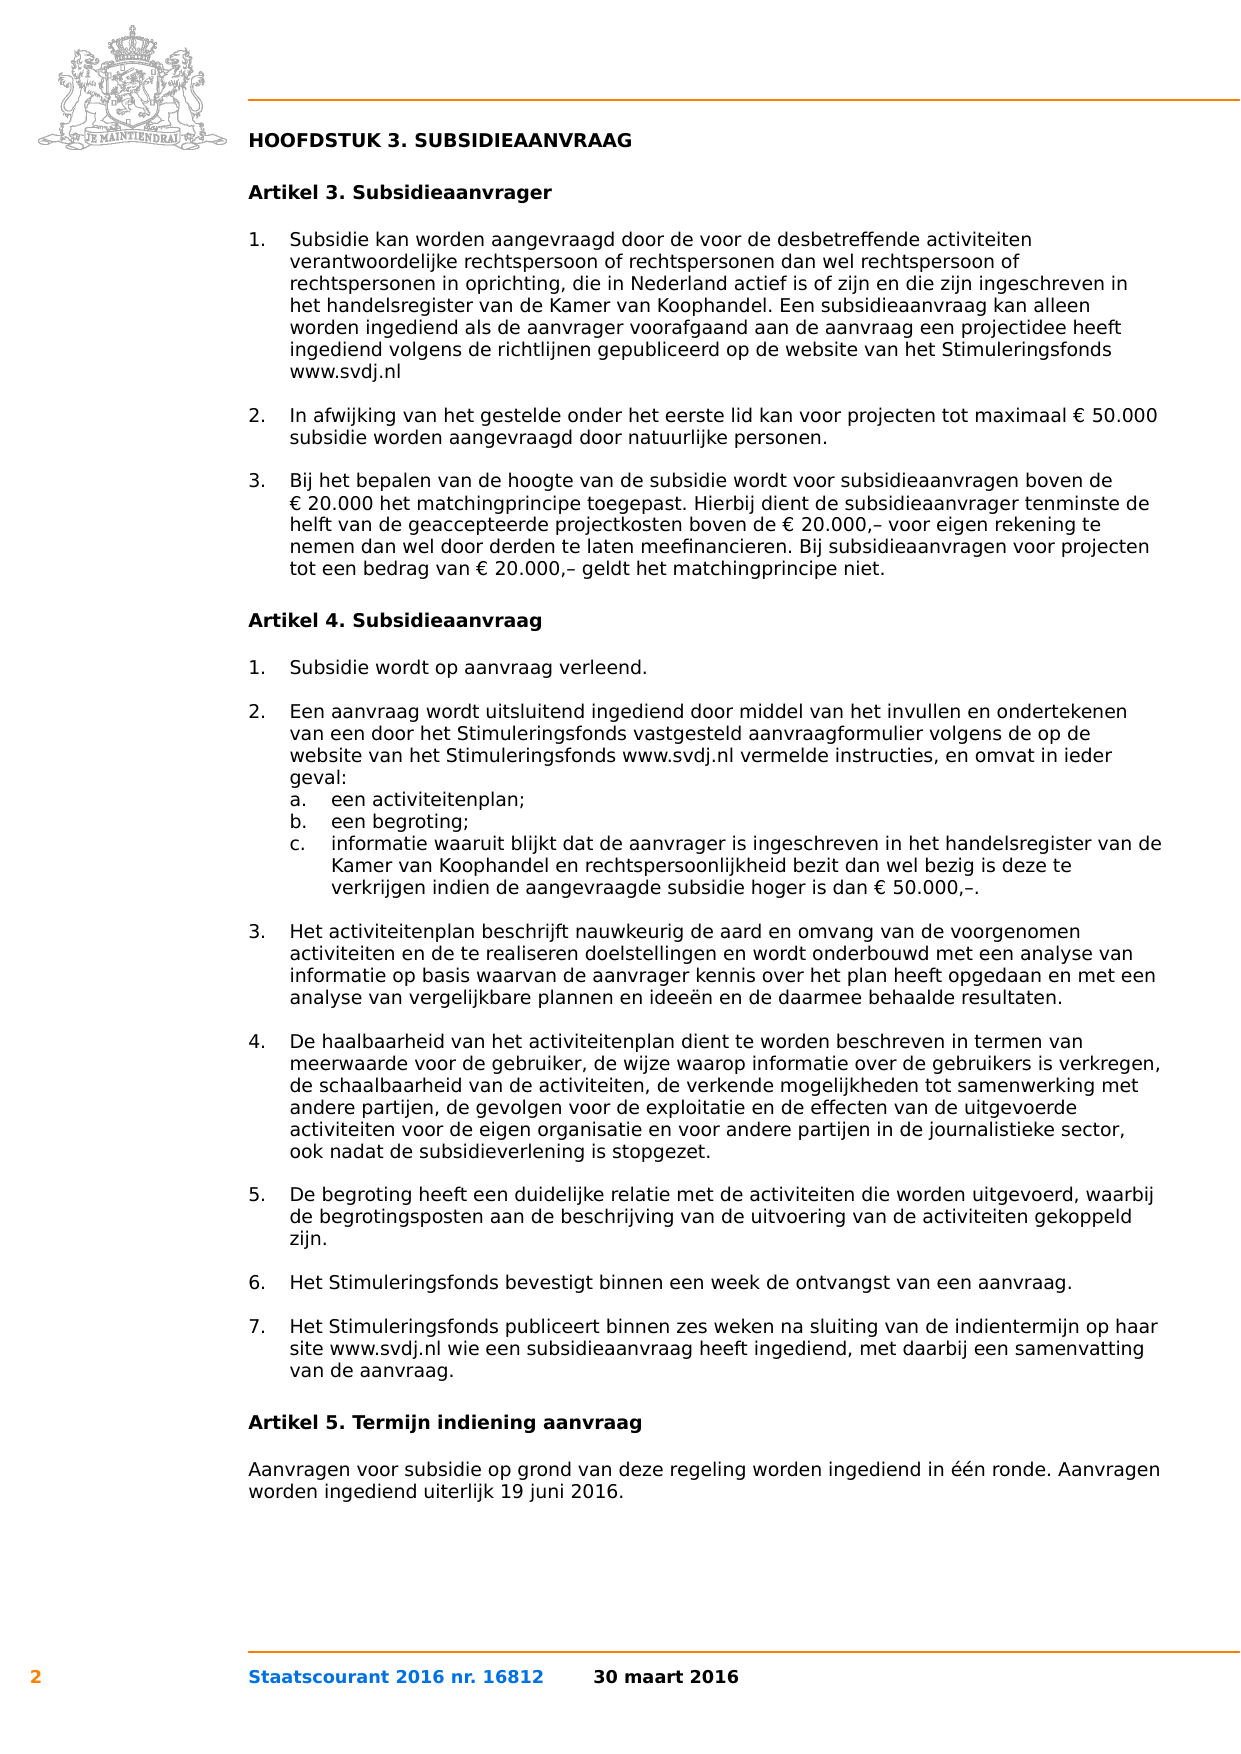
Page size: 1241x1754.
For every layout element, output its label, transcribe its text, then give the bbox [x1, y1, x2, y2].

text 3. Het activiteitenplan beschrijft nauwkeurig de aard en omvang van de voorgenomen activiteiten en de te realiseren doelstellingen en wordt onderbouwd met een analyse van informatie op basis waarvan de aanvrager kennis over het plan heeft opgedaan en met een analyse van vergelijkbare plannen en ideeën en de daarmee behaalde resultaten. [248, 921, 1163, 1009]
text 6. Het Stimuleringsfonds bevestigt binnen een week de ontvangst van een aanvraag. [248, 1272, 1163, 1294]
text 1. Subsidie wordt op aanvraag verleend. [248, 657, 1163, 679]
text c. informatie waaruit blijkt dat de aanvrager is ingeschreven in het handelsregister van de Kamer van Koophandel en rechtspersoonlijkheid bezit dan wel bezig is deze te verkrijgen indien de aangevraagde subsidie hoger is dan € 50.000,–. [289, 833, 1163, 899]
subtitle Artikel 4. Subsidieaanvraag [248, 610, 1163, 632]
picture [38, 25, 227, 150]
subtitle Artikel 5. Termijn indiening aanvraag [248, 1412, 1163, 1434]
text 1. Subsidie kan worden aangevraagd door de voor de desbetreffende activiteiten verantwoordelijke rechtspersoon of rechtspersonen dan wel rechtspersoon of rechtspersonen in oprichting, die in Nederland actief is of zijn en die zijn ingeschreven in het handelsregister van de Kamer van Koophandel. Een subsidieaanvraag kan alleen worden ingediend als de aanvrager voorafgaand aan de aanvraag een projectidee heeft ingediend volgens de richtlijnen gepubliceerd op de website van het Stimuleringsfonds www.svdj.nl [248, 229, 1163, 383]
subtitle Artikel 3. Subsidieaanvrager [248, 182, 1163, 204]
text a. een activiteitenplan; [289, 789, 1163, 811]
text 5. De begroting heeft een duidelijke relatie met de activiteiten die worden uitgevoerd, waarbij de begrotingsposten aan de beschrijving van de uitvoering van de activiteiten gekoppeld zijn. [248, 1184, 1163, 1250]
text b. een begroting; [289, 811, 1163, 833]
text 2. In afwijking van het gestelde onder het eerste lid kan voor projecten tot maximaal € 50.000 subsidie worden aangevraagd door natuurlijke personen. [248, 404, 1163, 448]
text 3. Bij het bepalen van de hoogte van de subsidie wordt voor subsidieaanvragen boven de € 20.000 het matchingprincipe toegepast. Hierbij dient de subsidieaanvrager tenminste de helft van de geaccepteerde projectkosten boven de € 20.000,– voor eigen rekening te nemen dan wel door derden te laten meefinancieren. Bij subsidieaanvragen voor projecten tot een bedrag van € 20.000,– geldt het matchingprincipe niet. [248, 470, 1163, 580]
text 7. Het Stimuleringsfonds publiceert binnen zes weken na sluiting van de indientermijn op haar site www.svdj.nl wie een subsidieaanvraag heeft ingediend, met daarbij een samenvatting van de aanvraag. [248, 1316, 1163, 1382]
text Aanvragen voor subsidie op grond van deze regeling worden ingediend in één ronde. Aanvragen worden ingediend uiterlijk 19 juni 2016. [248, 1459, 1163, 1503]
text 4. De haalbaarheid van het activiteitenplan dient te worden beschreven in termen van meerwaarde voor de gebruiker, de wijze waarop informatie over de gebruikers is verkregen, de schaalbaarheid van de activiteiten, de verkende mogelijkheden tot samenwerking met andere partijen, de gevolgen voor de exploitatie en de effecten van de uitgevoerde activiteiten voor de eigen organisatie en voor andere partijen in de journalistieke sector, ook nadat de subsidieverlening is stopgezet. [248, 1031, 1163, 1162]
text 2. Een aanvraag wordt uitsluitend ingediend door middel van het invullen en ondertekenen van een door het Stimuleringsfonds vastgesteld aanvraagformulier volgens de op de website van het Stimuleringsfonds www.svdj.nl vermelde instructies, en omvat in ieder geval: [248, 701, 1163, 789]
subtitle HOOFDSTUK 3. SUBSIDIEAANVRAAG [248, 130, 1163, 152]
